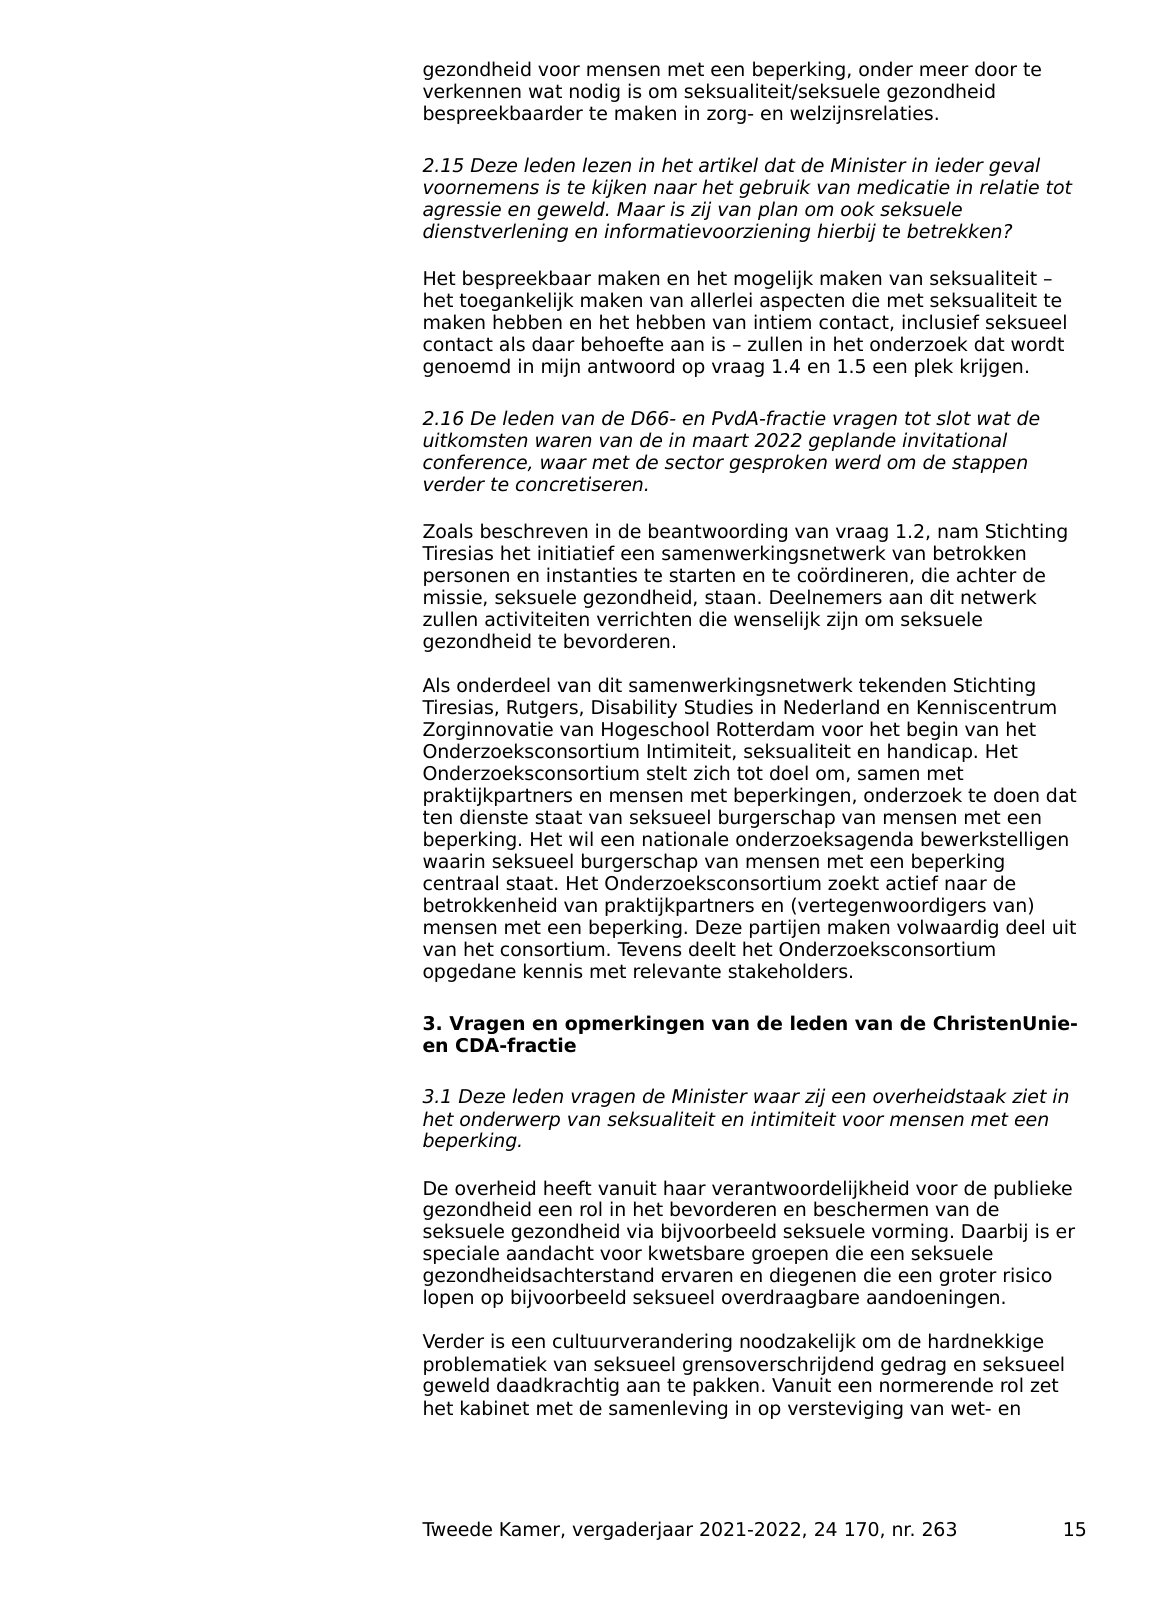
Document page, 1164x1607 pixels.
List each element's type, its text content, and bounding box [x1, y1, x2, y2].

text Verder is een cultuurverandering noodzakelijk om de hardnekkige problematiek van seksueel grensoverschrijdend gedrag en seksueel geweld daadkrachtig aan te pakken. Vanuit een normerende rol zet het kabinet met de samenleving in op versteviging van wet- en [422, 1331, 1087, 1419]
text Als onderdeel van dit samenwerkingsnetwerk tekenden Stichting Tiresias, Rutgers, Disability Studies in Nederland en Kenniscentrum Zorginnovatie van Hogeschool Rotterdam voor het begin van het Onderzoeksconsortium Intimiteit, seksualiteit en handicap. Het Onderzoeksconsortium stelt zich tot doel om, samen met praktijkpartners en mensen met beperkingen, onderzoek te doen dat ten dienste staat van seksueel burgerschap van mensen met een beperking. Het wil een nationale onderzoeksagenda bewerkstelligen waarin seksueel burgerschap van mensen met een beperking centraal staat. Het Onderzoeksconsortium zoekt actief naar de betrokkenheid van praktijkpartners en (vertegenwoordigers van) mensen met een beperking. Deze partijen maken volwaardig deel uit van het consortium. Tevens deelt het Onderzoeksconsortium opgedane kennis met relevante stakeholders. [422, 675, 1087, 982]
text Zoals beschreven in de beantwoording van vraag 1.2, nam Stichting Tiresias het initiatief een samenwerkingsnetwerk van betrokken personen en instanties te starten en te coördineren, die achter de missie, seksuele gezondheid, staan. Deelnemers aan dit netwerk zullen activiteiten verrichten die wenselijk zijn om seksuele gezondheid te bevorderen. [422, 521, 1087, 653]
subtitle 2.15 Deze leden lezen in het artikel dat de Minister in ieder geval voornemens is te kijken naar het gebruik van medicatie in relatie tot agressie en geweld. Maar is zij van plan om ook seksuele dienstverlening en informatievoorziening hierbij te betrekken? [422, 155, 1087, 243]
subtitle 3.1 Deze leden vragen de Minister waar zij een overheidstaak ziet in het onderwerp van seksualiteit en intimiteit voor mensen met een beperking. [422, 1086, 1087, 1152]
text gezondheid voor mensen met een beperking, onder meer door te verkennen wat nodig is om seksualiteit/seksuele gezondheid bespreekbaarder te maken in zorg- en welzijnsrelaties. [422, 59, 1087, 125]
subtitle 3. Vragen en opmerkingen van de leden van de ChristenUnie- en CDA-fractie [422, 1012, 1087, 1056]
subtitle 2.16 De leden van de D66- en PvdA-fractie vragen tot slot wat de uitkomsten waren van de in maart 2022 geplande invitational conference, waar met de sector gesproken werd om de stappen verder te concretiseren. [422, 408, 1087, 496]
text De overheid heeft vanuit haar verantwoordelijkheid voor de publieke gezondheid een rol in het bevorderen en beschermen van de seksuele gezondheid via bijvoorbeeld seksuele vorming. Daarbij is er speciale aandacht voor kwetsbare groepen die een seksuele gezondheidsachterstand ervaren en diegenen die een groter risico lopen op bijvoorbeeld seksueel overdraagbare aandoeningen. [422, 1177, 1087, 1309]
text Het bespreekbaar maken en het mogelijk maken van seksualiteit – het toegankelijk maken van allerlei aspecten die met seksualiteit te maken hebben en het hebben van intiem contact, inclusief seksueel contact als daar behoefte aan is – zullen in het onderzoek dat wordt genoemd in mijn antwoord op vraag 1.4 en 1.5 een plek krijgen. [422, 268, 1087, 378]
